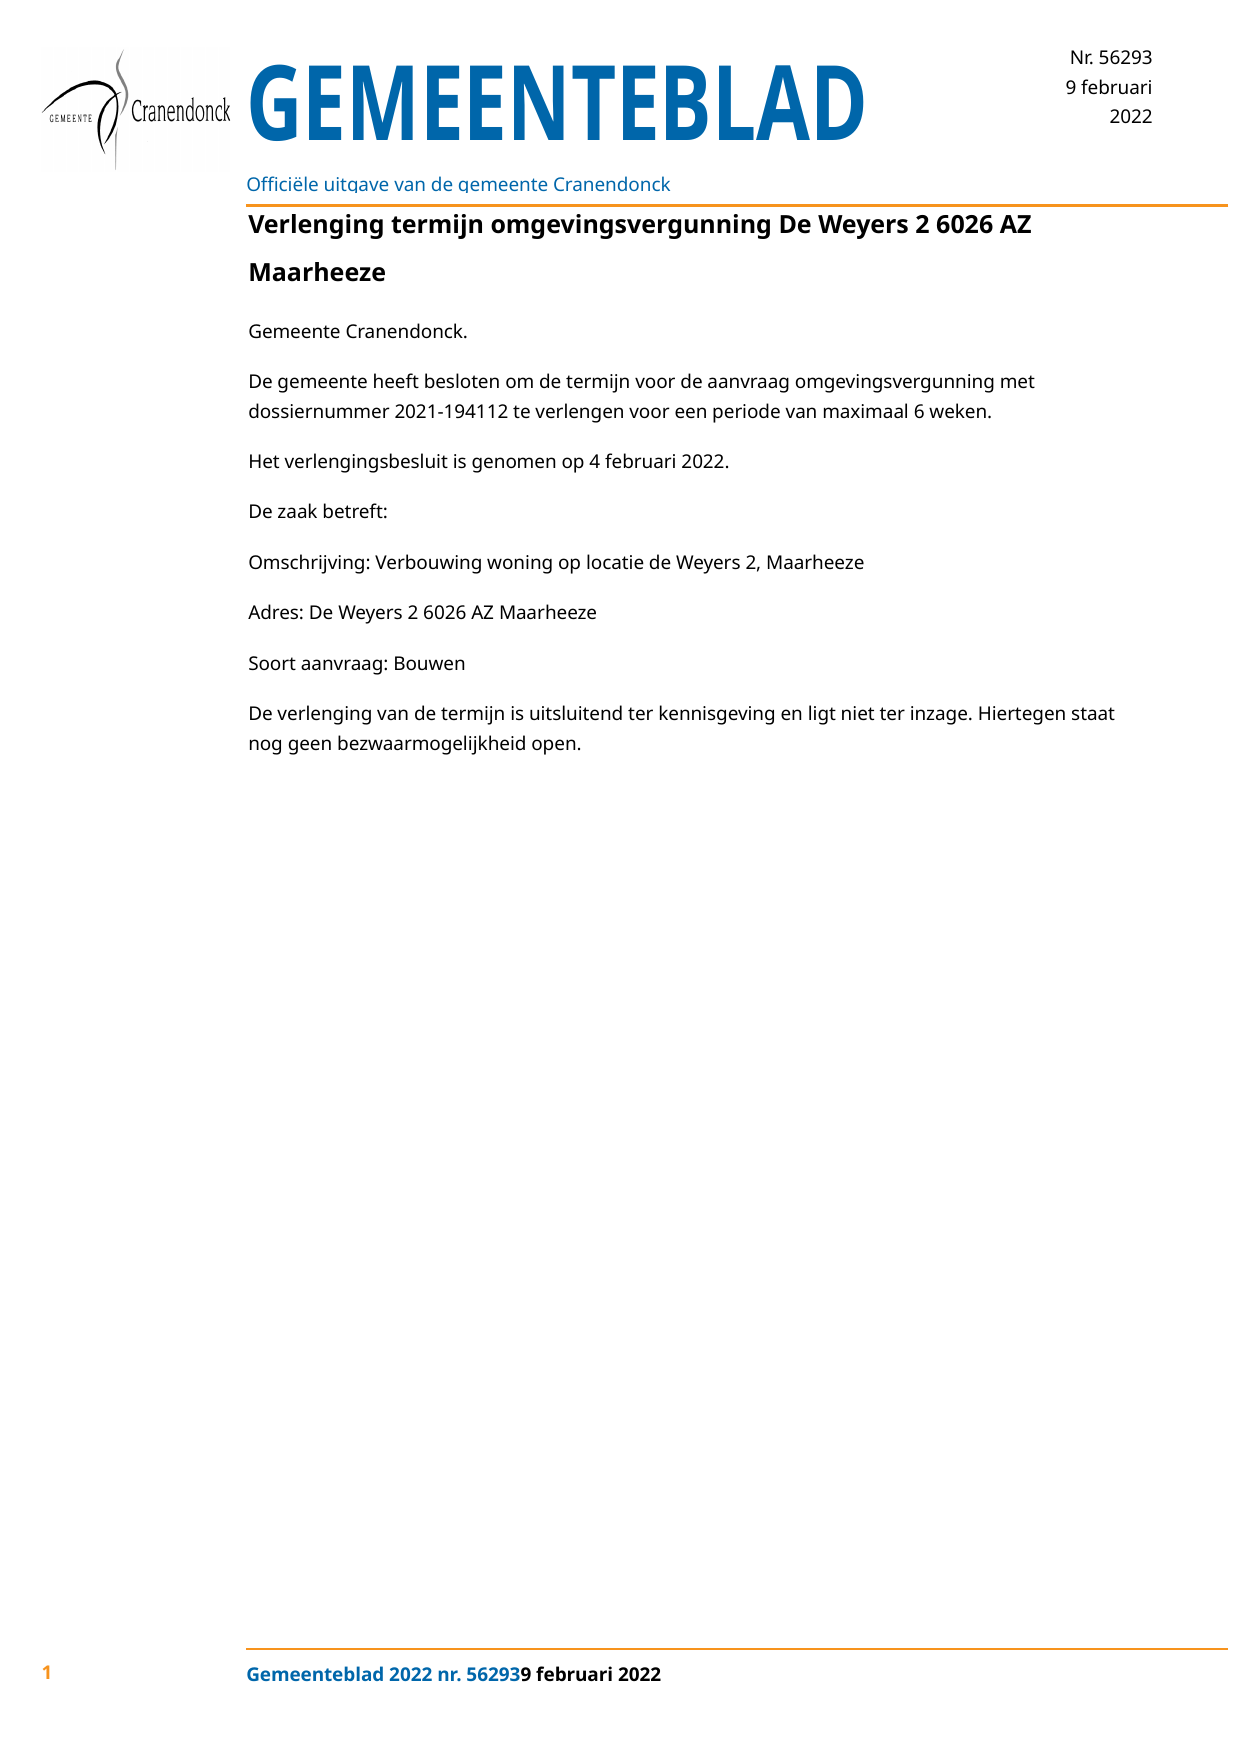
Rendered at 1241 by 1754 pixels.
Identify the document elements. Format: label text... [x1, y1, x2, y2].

text De verlenging van de termijn is uitsluitend ter kennisgeving en ligt niet ter inzage. Hiertegen staat nog geen bezwaarmogelijkheid open. [248, 700, 1152, 756]
text De zaak betreft: [248, 499, 1152, 524]
text Verlenging termijn omgevingsvergunning De Weyers 2 6026 AZ Maarheeze [248, 207, 1152, 288]
text Soort aanvraag: Bouwen [248, 650, 1152, 676]
text Het verlengingsbesluit is genomen op 4 februari 2022. [248, 448, 1152, 474]
picture [41, 47, 231, 172]
text De gemeente heeft besloten om de termijn voor de aanvraag omgevingsvergunning met dossiernummer 2021-194112 te verlengen voor een periode van maximaal 6 weken. [248, 368, 1152, 424]
text Gemeente Cranendonck. [248, 318, 1152, 344]
text Adres: De Weyers 2 6026 AZ Maarheeze [248, 599, 1152, 625]
text Omschrijving: Verbouwing woning op locatie de Weyers 2, Maarheeze [248, 549, 1152, 575]
